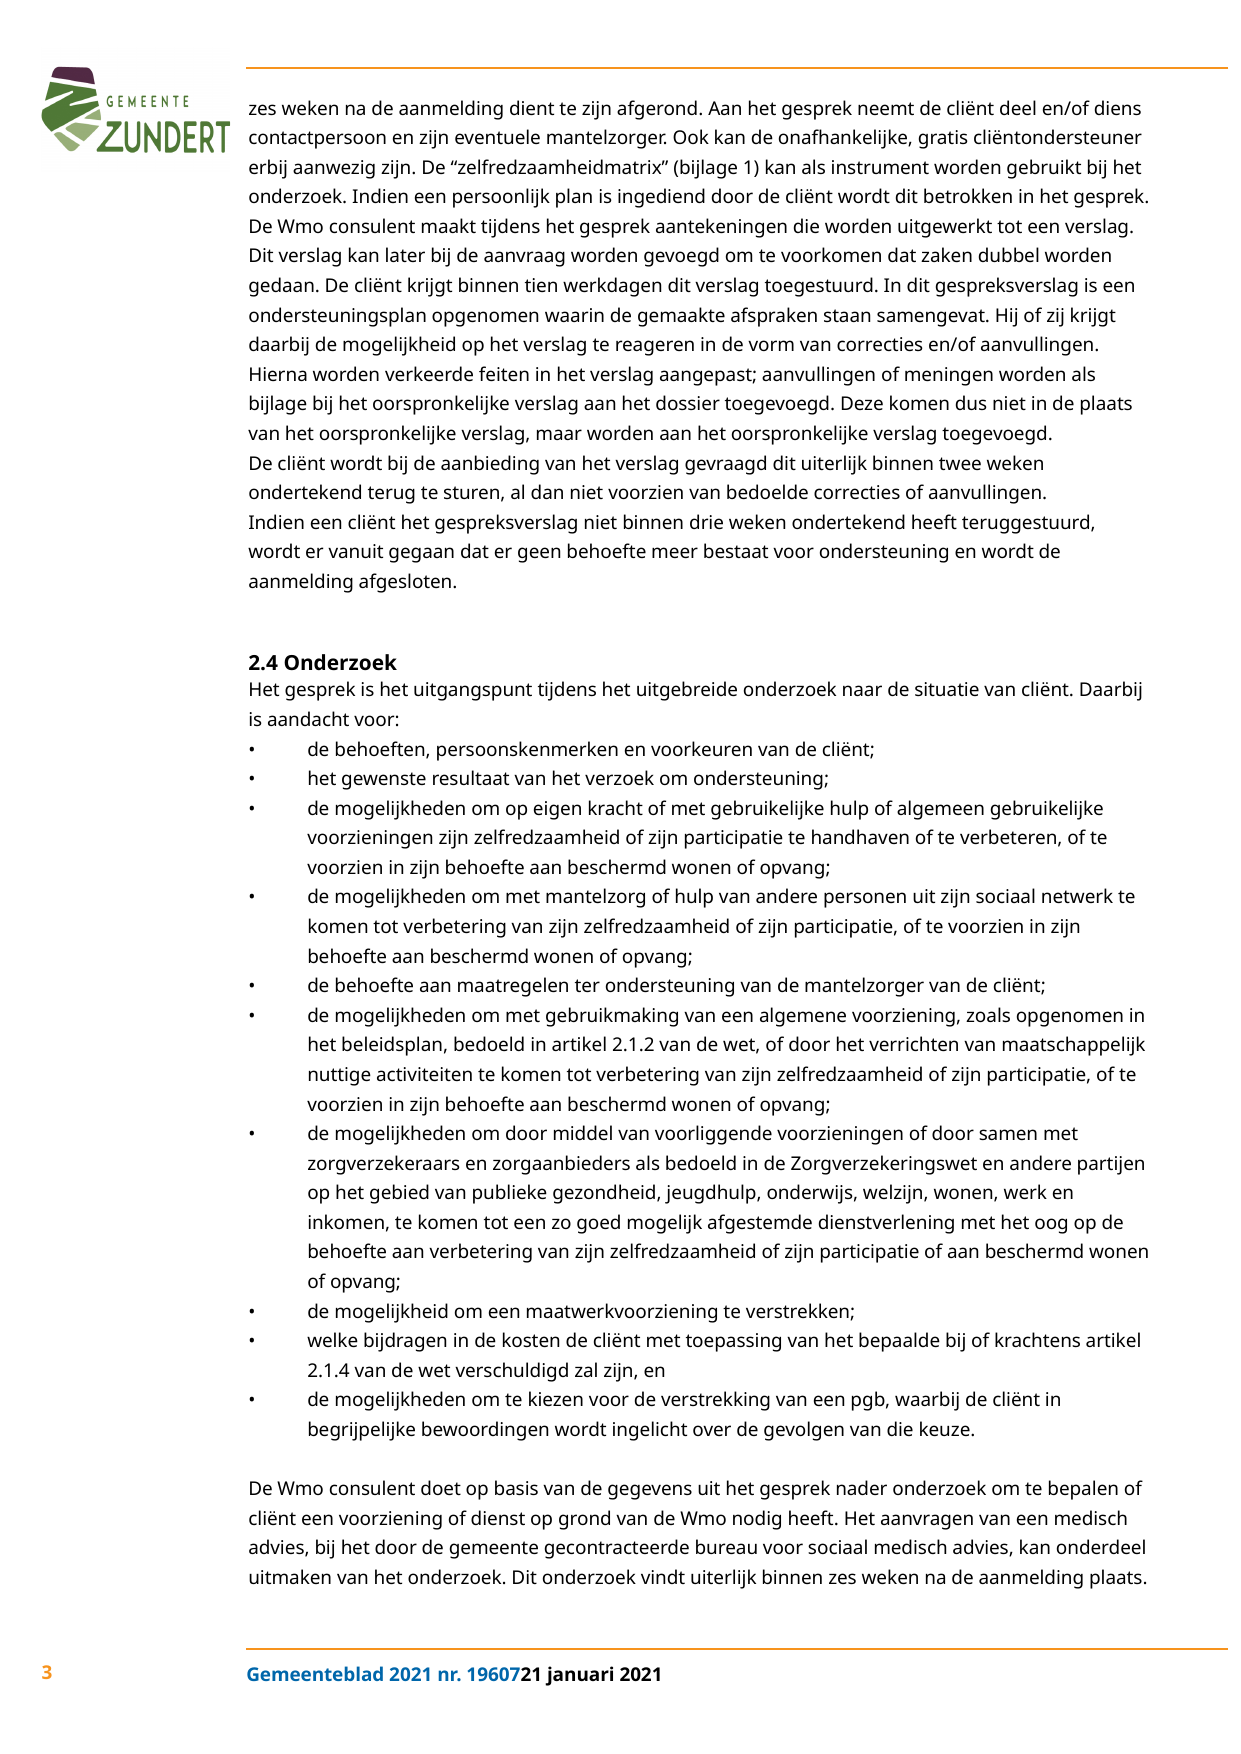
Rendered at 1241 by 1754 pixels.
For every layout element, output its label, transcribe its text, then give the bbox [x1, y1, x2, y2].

picture [41, 47, 231, 172]
list de mogelijkheden om op eigen kracht of met gebruikelijke hulp of algemeen gebruikelijke voorzieningen zijn zelfredzaamheid of zijn participatie te handhaven of te verbeteren, of te voorzien in zijn behoefte aan beschermd wonen of opvang; [248, 795, 1152, 880]
text Indien een cliënt het gespreksverslag niet binnen drie weken ondertekend heeft teruggestuurd, wordt er vanuit gegaan dat er geen behoefte meer bestaat voor ondersteuning en wordt de aanmelding afgesloten. [248, 509, 1152, 594]
list de mogelijkheid om een maatwerkvoorziening te verstrekken; [248, 1298, 1152, 1323]
list de behoefte aan maatregelen ter ondersteuning van de mantelzorger van de cliënt; [248, 972, 1152, 998]
text Het gesprek is het uitgangspunt tijdens het uitgebreide onderzoek naar de situatie van cliënt. Daarbij is aandacht voor: [248, 677, 1152, 732]
list welke bijdragen in de kosten de cliënt met toepassing van het bepaalde bij of krachtens artikel 2.1.4 van de wet verschuldigd zal zijn, en [248, 1327, 1152, 1383]
text zes weken na de aanmelding dient te zijn afgerond. Aan het gesprek neemt de cliënt deel en/of diens contactpersoon en zijn eventuele mantelzorger. Ook kan de onafhankelijke, gratis cliëntondersteuner erbij aanwezig zijn. De “zelfredzaamheidmatrix” (bijlage 1) kan als instrument worden gebruikt bij het onderzoek. Indien een persoonlijk plan is ingediend door de cliënt wordt dit betrokken in het gesprek. De Wmo consulent maakt tijdens het gesprek aantekeningen die worden uitgewerkt tot een verslag. Dit verslag kan later bij de aanvraag worden gevoegd om te voorkomen dat zaken dubbel worden gedaan. De cliënt krijgt binnen tien werkdagen dit verslag toegestuurd. In dit gespreksverslag is een ondersteuningsplan opgenomen waarin de gemaakte afspraken staan samengevat. Hij of zij krijgt daarbij de mogelijkheid op het verslag te reageren in de vorm van correcties en/of aanvullingen. Hierna worden verkeerde feiten in het verslag aangepast; aanvullingen of meningen worden als bijlage bij het oorspronkelijke verslag aan het dossier toegevoegd. Deze komen dus niet in de plaats van het oorspronkelijke verslag, maar worden aan het oorspronkelijke verslag toegevoegd. [248, 95, 1152, 446]
text De Wmo consulent doet op basis van de gegevens uit het gesprek nader onderzoek om te bepalen of cliënt een voorziening of dienst op grond van de Wmo nodig heeft. Het aanvragen van een medisch advies, bij het door de gemeente gecontracteerde bureau voor sociaal medisch advies, kan onderdeel uitmaken van het onderzoek. Dit onderzoek vindt uiterlijk binnen zes weken na de aanmelding plaats. [248, 1475, 1152, 1590]
text De cliënt wordt bij de aanbieding van het verslag gevraagd dit uiterlijk binnen twee weken ondertekend terug te sturen, al dan niet voorzien van bedoelde correcties of aanvullingen. [248, 450, 1152, 505]
text 2.4 Onderzoek [248, 648, 1152, 677]
list de behoeften, persoonskenmerken en voorkeuren van de cliënt; [248, 736, 1152, 761]
list de mogelijkheden om door middel van voorliggende voorzieningen of door samen met zorgverzekeraars en zorgaanbieders als bedoeld in de Zorgverzekeringswet en andere partijen op het gebied van publieke gezondheid, jeugdhulp, onderwijs, welzijn, wonen, werk en inkomen, te komen tot een zo goed mogelijk afgestemde dienstverlening met het oog op de behoefte aan verbetering van zijn zelfredzaamheid of zijn participatie of aan beschermd wonen of opvang; [248, 1120, 1152, 1294]
list de mogelijkheden om met gebruikmaking van een algemene voorziening, zoals opgenomen in het beleidsplan, bedoeld in artikel 2.1.2 van de wet, of door het verrichten van maatschappelijk nuttige activiteiten te komen tot verbetering van zijn zelfredzaamheid of zijn participatie, of te voorzien in zijn behoefte aan beschermd wonen of opvang; [248, 1002, 1152, 1116]
list de mogelijkheden om te kiezen voor de verstrekking van een pgb, waarbij de cliënt in begrijpelijke bewoordingen wordt ingelicht over de gevolgen van die keuze. [248, 1387, 1152, 1442]
list de mogelijkheden om met mantelzorg of hulp van andere personen uit zijn sociaal netwerk te komen tot verbetering van zijn zelfredzaamheid of zijn participatie, of te voorzien in zijn behoefte aan beschermd wonen of opvang; [248, 884, 1152, 968]
list het gewenste resultaat van het verzoek om ondersteuning; [248, 765, 1152, 791]
